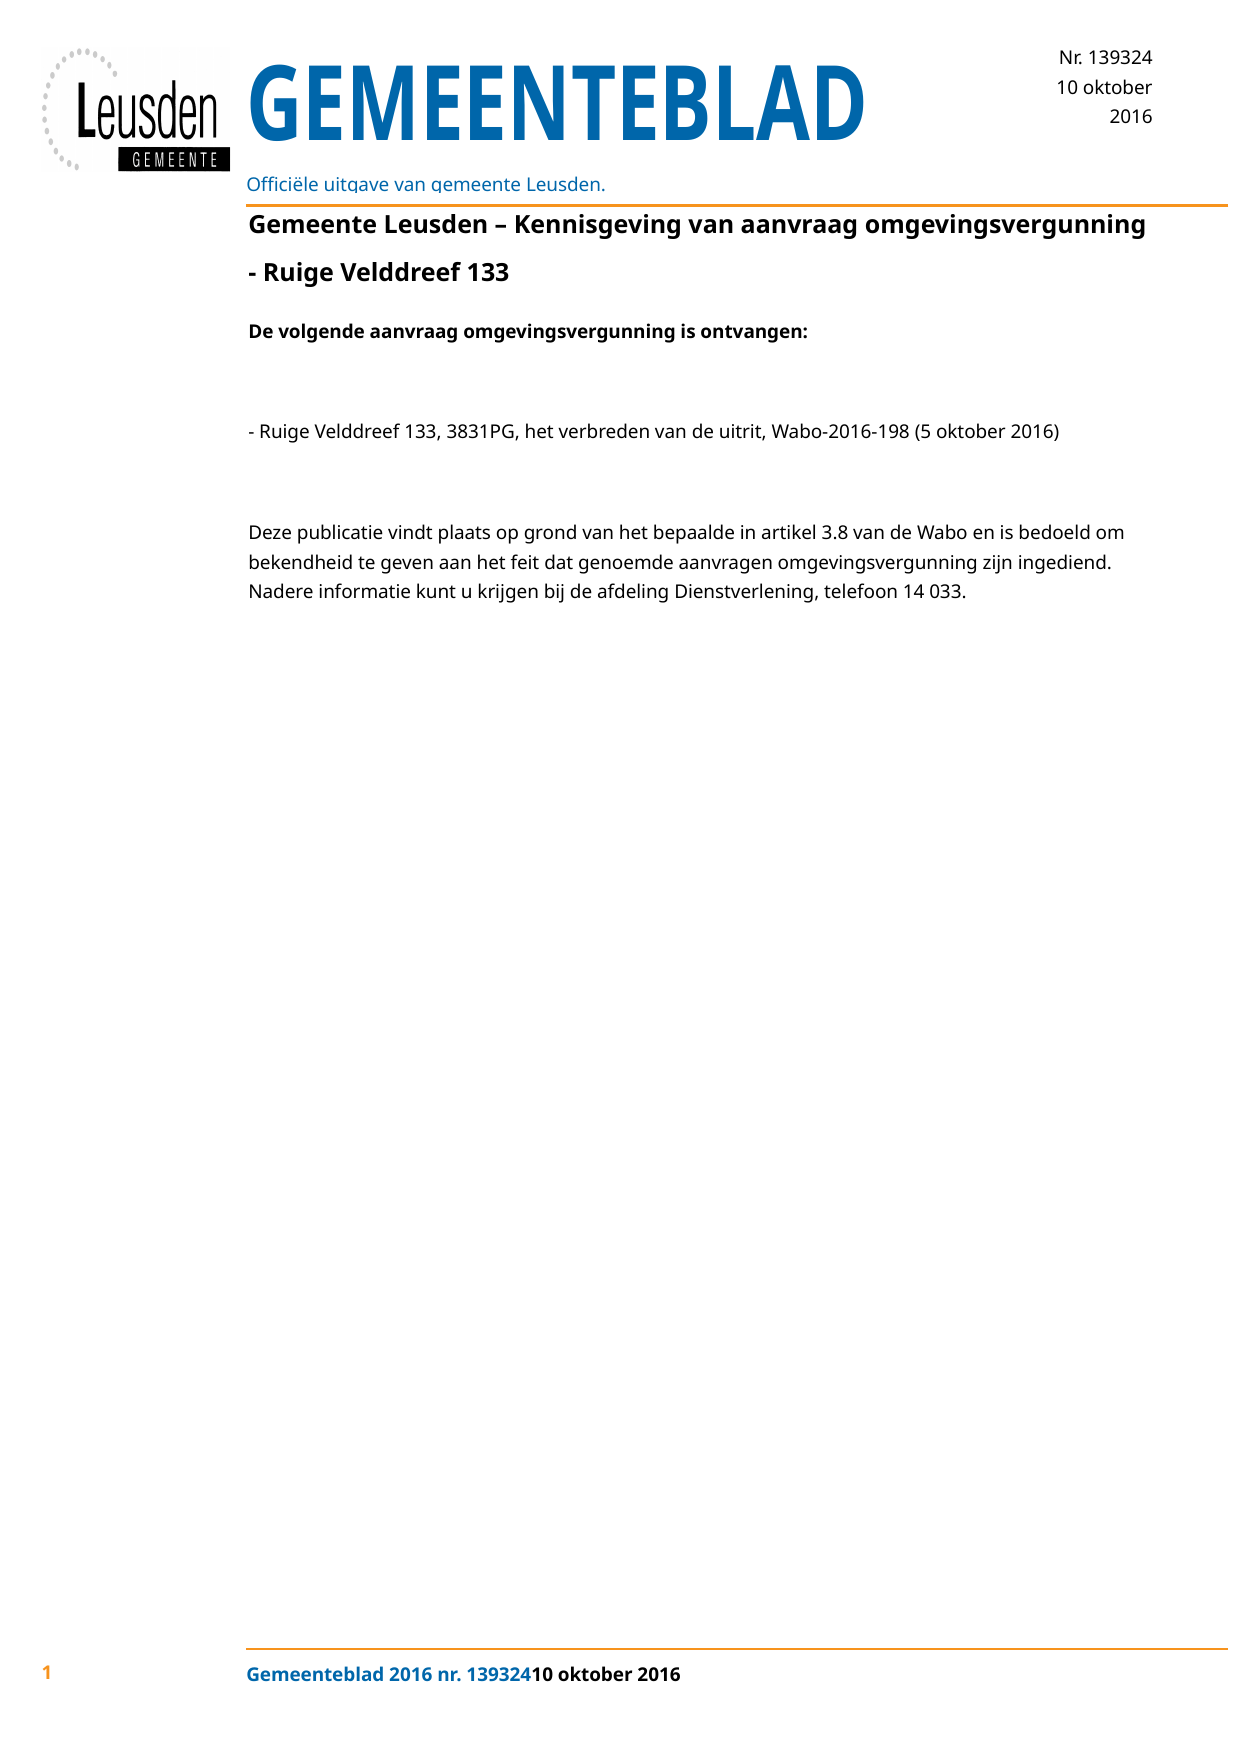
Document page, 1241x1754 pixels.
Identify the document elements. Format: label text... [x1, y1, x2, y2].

text Deze publicatie vindt plaats op grond van het bepaalde in artikel 3.8 van de Wabo en is bedoeld om bekendheid te geven aan het feit dat genoemde aanvragen omgevingsvergunning zijn ingediend. Nadere informatie kunt u krijgen bij de afdeling Dienstverlening, telefoon 14 033. [248, 519, 1152, 604]
text De volgende aanvraag omgevingsvergunning is ontvangen: [248, 318, 1152, 344]
text Gemeente Leusden – Kennisgeving van aanvraag omgevingsvergunning - Ruige Velddreef 133 [248, 207, 1152, 288]
text - Ruige Velddreef 133, 3831PG, het verbreden van de uitrit, Wabo-2016-198 (5 oktober 2016) [248, 419, 1152, 444]
picture [41, 47, 231, 172]
